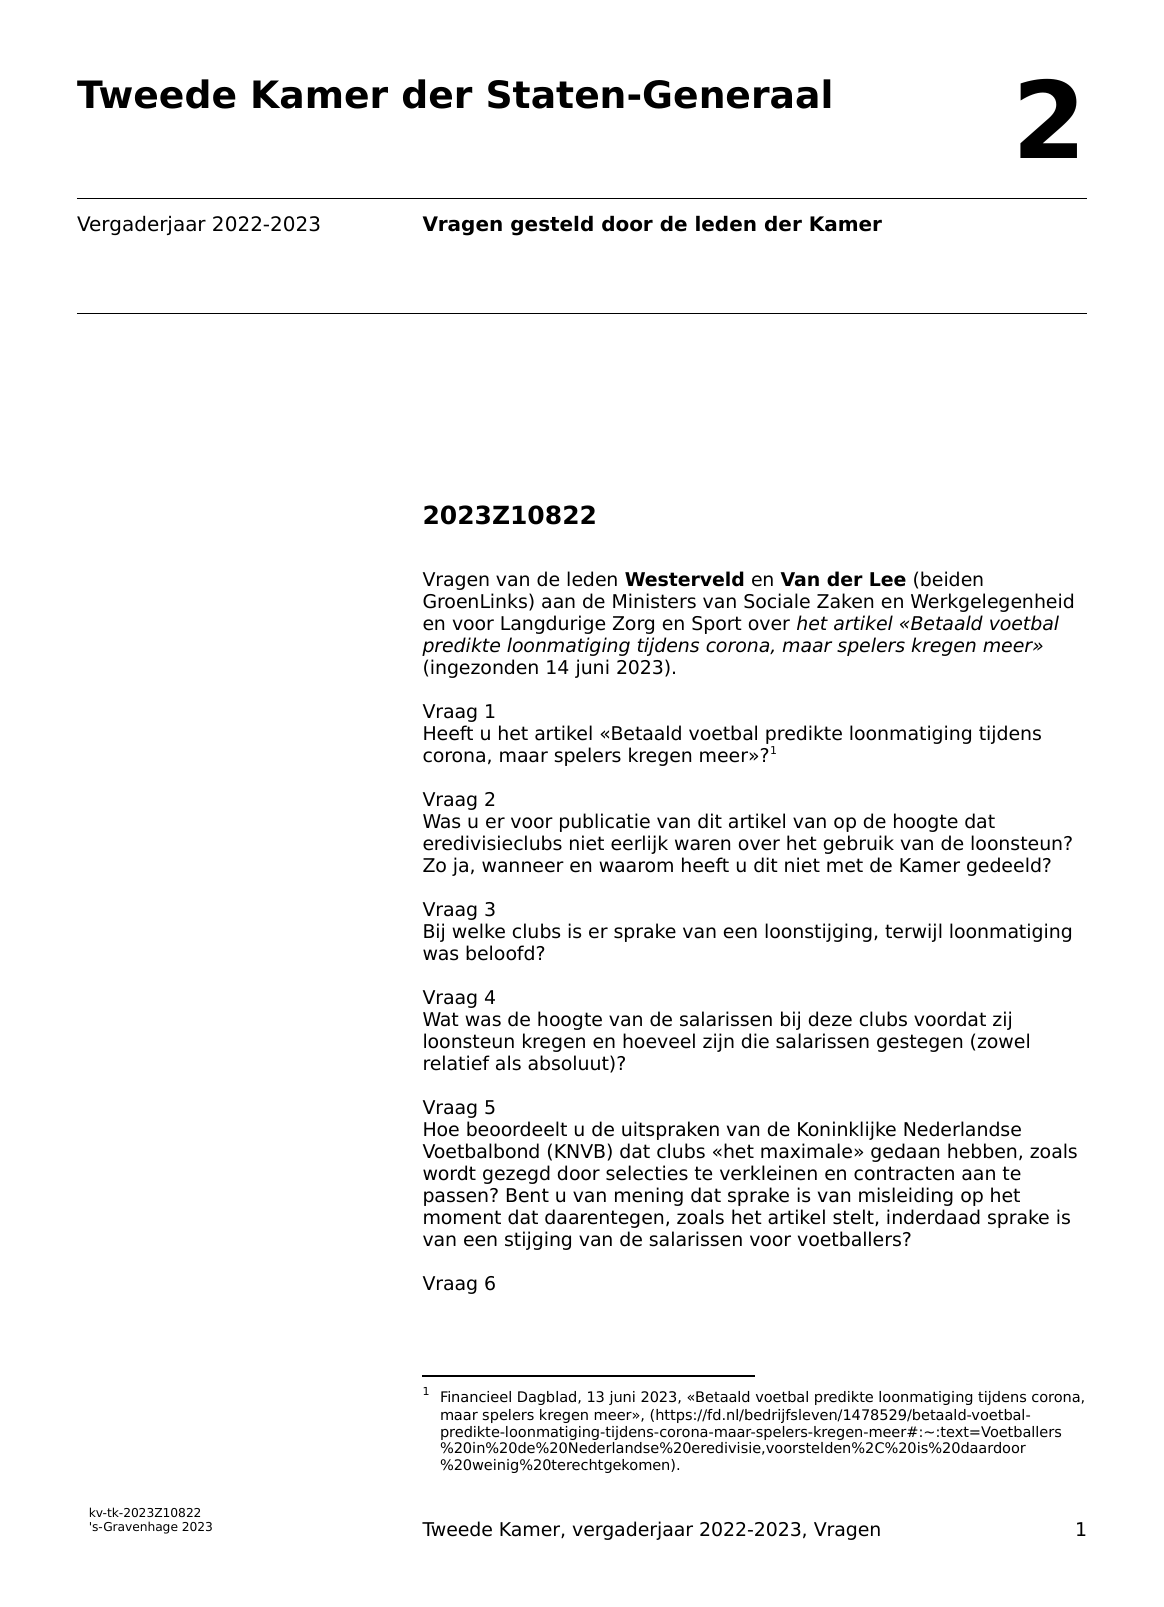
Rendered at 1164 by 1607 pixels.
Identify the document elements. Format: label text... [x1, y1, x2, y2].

text Was u er voor publicatie van dit artikel van op de hoogte dat eredivisieclubs niet eerlijk waren over het gebruik van de loonsteun? Zo ja, wanneer en waarom heeft u dit niet met de Kamer gedeeld? [422, 811, 1087, 877]
text Vraag 6 [422, 1273, 1087, 1295]
text 's-Gravenhage 2023 [88, 1520, 323, 1534]
text Wat was de hoogte van de salarissen bij deze clubs voordat zij loonsteun kregen en hoeveel zijn die salarissen gestegen (zowel relatief als absoluut)? [422, 1009, 1087, 1075]
text Heeft u het artikel «Betaald voetbal predikte loonmatiging tijdens corona, maar spelers kregen meer»? [422, 723, 1087, 767]
table_header 2 [886, 59, 1087, 198]
table_cell Vragen gesteld door de leden der Kamer [422, 199, 1087, 313]
text Vraag 3 [422, 899, 1087, 921]
text Hoe beoordeelt u de uitspraken van de Koninklijke Nederlandse Voetbalbond (KNVB) dat clubs «het maximale» gedaan hebben, zoals wordt gezegd door selecties te verkleinen en contracten aan te passen? Bent u van mening dat sprake is van misleiding op het moment dat daarentegen, zoals het artikel stelt, inderdaad sprake is van een stijging van de salarissen voor voetballers? [422, 1119, 1087, 1251]
text Financieel Dagblad, 13 juni 2023, «Betaald voetbal predikte loonmatiging tijdens corona, maar spelers kregen meer», (https://fd.nl/bedrijfsleven/1478529/betaald-voetbal-predikte-loonmatiging-tijdens-corona-maar-spelers-kregen-meer#:~:text=Voetballers%20in%20de%20Nederlandse%20eredivisie,voorstelden%2C%20is%20daardoor%20weinig%20terechtgekomen). [422, 1385, 1087, 1474]
text Bij welke clubs is er sprake van een loonstijging, terwijl loonmatiging was beloofd? [422, 921, 1087, 965]
text Vragen van de leden Westerveld en Van der Lee (beiden GroenLinks) aan de Ministers van Sociale Zaken en Werkgelegenheid en voor Langdurige Zorg en Sport over het artikel «Betaald voetbal predikte loonmatiging tijdens corona, maar spelers kregen meer» (ingezonden 14 juni 2023). [422, 569, 1087, 679]
table_cell Vergaderjaar 2022-2023 [77, 199, 422, 313]
text Vraag 5 [422, 1097, 1087, 1119]
text Vraag 1 [422, 701, 1087, 723]
text Vraag 4 [422, 987, 1087, 1009]
text Vraag 2 [422, 789, 1087, 811]
text kv-tk-2023Z10822 [88, 1506, 323, 1520]
table_header Tweede Kamer der Staten-Generaal [77, 59, 886, 198]
text 2023Z10822 [422, 501, 1087, 531]
